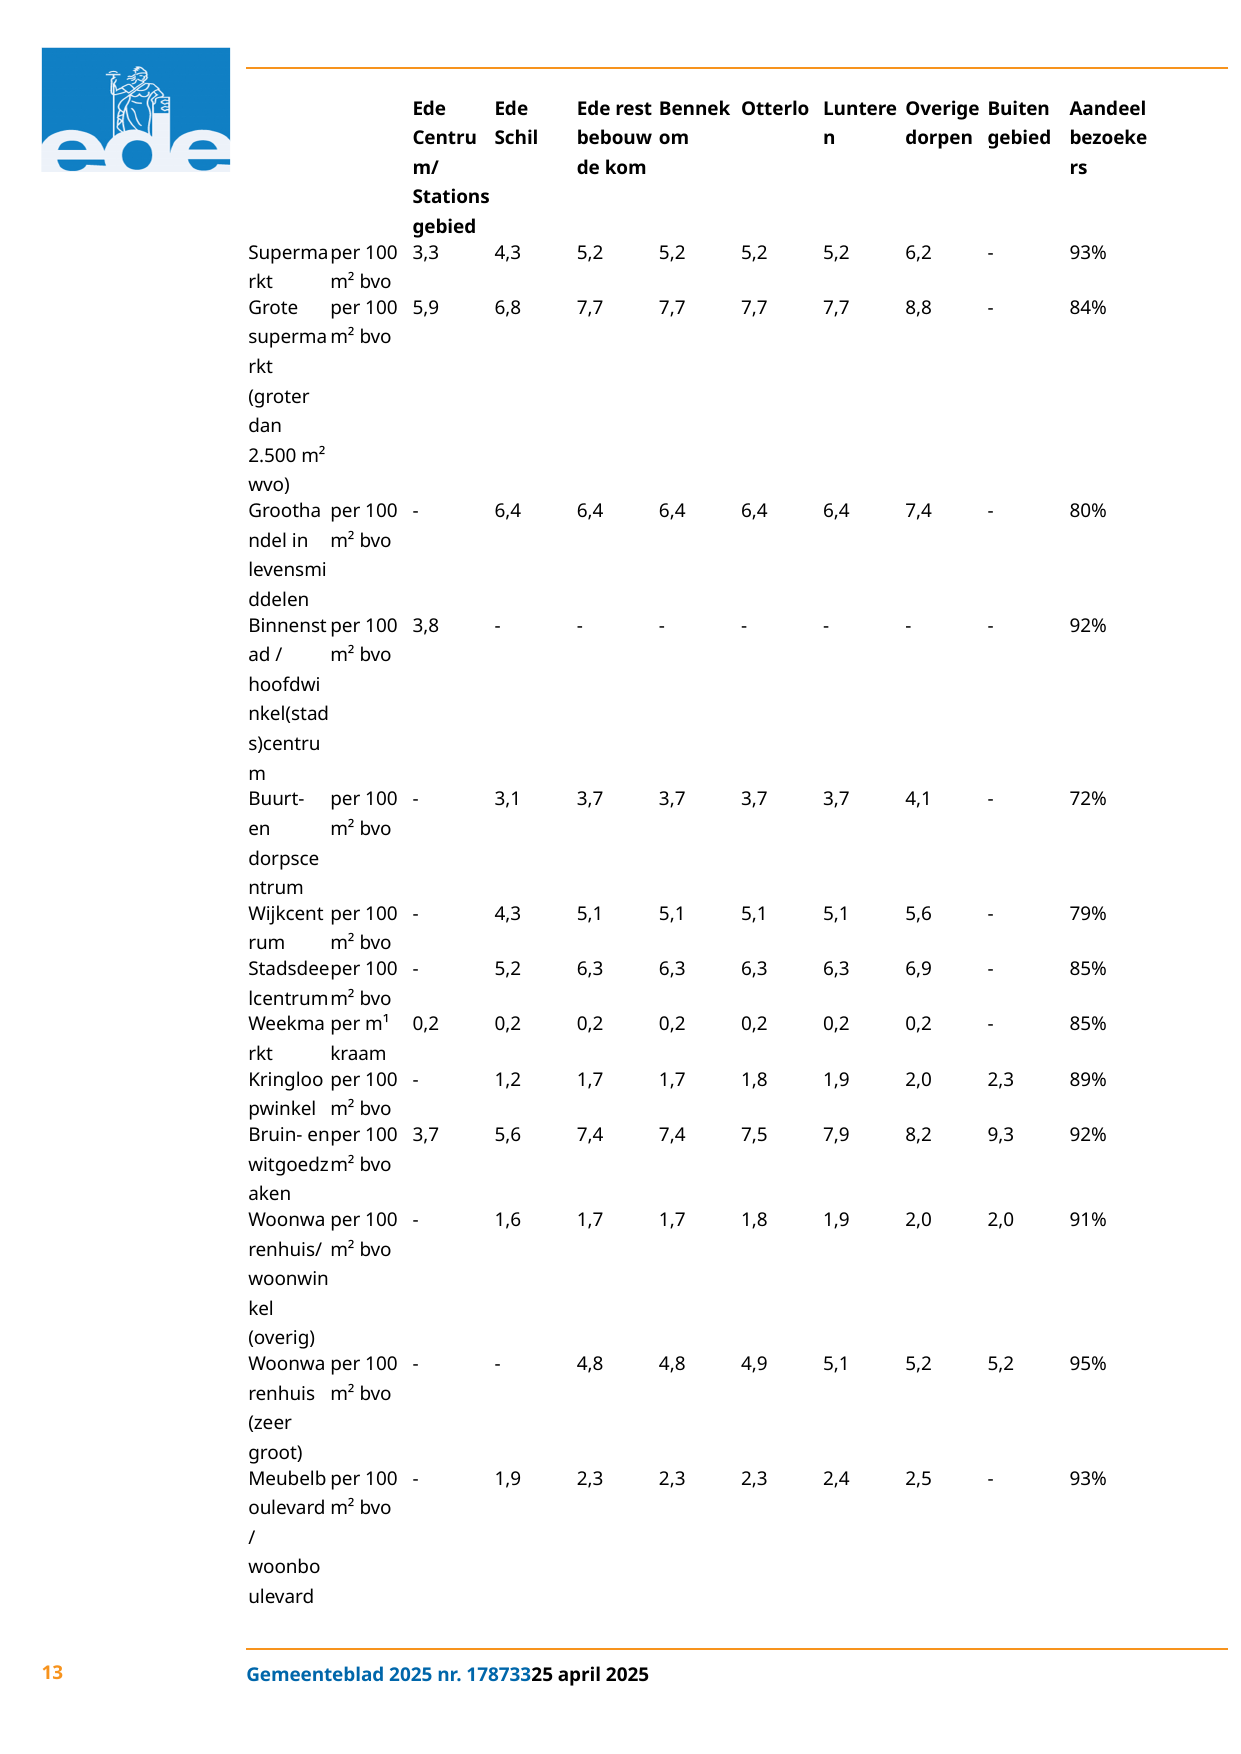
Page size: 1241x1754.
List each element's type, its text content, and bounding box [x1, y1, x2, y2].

table_cell 5,2 [905, 1350, 987, 1465]
table_cell 7,4 [659, 1121, 741, 1206]
table_cell 79% [1069, 900, 1152, 955]
table_cell Groothandel in levensmiddelen [248, 498, 330, 612]
table_cell 7,7 [741, 294, 823, 497]
table_cell 0,2 [494, 1011, 577, 1066]
table_cell 2,0 [905, 1206, 987, 1350]
table_cell per 100 m² bvo [330, 900, 412, 955]
table_cell 93% [1069, 1465, 1152, 1609]
table_header Overige dorpen [905, 95, 987, 239]
table_header Ede Centrum/ Stations gebied [412, 95, 494, 239]
table_cell 4,3 [494, 900, 577, 955]
table_cell - [412, 1066, 494, 1121]
table_cell 0,2 [577, 1011, 659, 1066]
table_cell Grote supermarkt (groter dan 2.500 m² wvo) [248, 294, 330, 497]
table_cell 5,1 [659, 900, 741, 955]
table_cell 1,2 [494, 1066, 577, 1121]
table_cell 2,0 [905, 1066, 987, 1121]
table_cell 84% [1069, 294, 1152, 497]
table_header Lunteren [823, 95, 905, 239]
table_cell - [412, 786, 494, 900]
table_cell 9,3 [987, 1121, 1069, 1206]
table_cell 4,8 [577, 1350, 659, 1465]
table_cell 7,7 [577, 294, 659, 497]
table_cell per 100 m² bvo [330, 612, 412, 786]
table_cell Bruin- en witgoedzaken [248, 1121, 330, 1206]
table_header Bennekom [659, 95, 741, 239]
table_cell 7,9 [823, 1121, 905, 1206]
table_cell 5,1 [823, 900, 905, 955]
table_cell - [987, 294, 1069, 497]
table_header Ede Schil [494, 95, 577, 239]
table_cell Woonwarenhuis (zeer groot) [248, 1350, 330, 1465]
table_header Ede rest bebouwde kom [577, 95, 659, 239]
table_cell Supermarkt [248, 239, 330, 294]
table_cell 7,7 [823, 294, 905, 497]
table_cell per 100 m² bvo [330, 1206, 412, 1350]
table_cell per 100 m² bvo [330, 1121, 412, 1206]
table_cell Woonwarenhuis/woonwinkel (overig) [248, 1206, 330, 1350]
table_cell 8,2 [905, 1121, 987, 1206]
table_cell - [987, 955, 1069, 1011]
table_cell Kringloopwinkel [248, 1066, 330, 1121]
table_cell per 100 m² bvo [330, 1066, 412, 1121]
table_cell 1,9 [823, 1066, 905, 1121]
table_cell - [412, 955, 494, 1011]
table_cell 85% [1069, 955, 1152, 1011]
table_cell 72% [1069, 786, 1152, 900]
table_cell 3,7 [741, 786, 823, 900]
table_cell 89% [1069, 1066, 1152, 1121]
table_cell 80% [1069, 498, 1152, 612]
table_cell 5,6 [494, 1121, 577, 1206]
table_cell 2,3 [987, 1066, 1069, 1121]
table_cell - [412, 1350, 494, 1465]
table_cell 4,8 [659, 1350, 741, 1465]
table_cell 6,4 [494, 498, 577, 612]
table_cell 3,8 [412, 612, 494, 786]
table_cell 8,8 [905, 294, 987, 497]
table_cell - [823, 612, 905, 786]
table_cell 0,2 [741, 1011, 823, 1066]
table_cell 3,7 [823, 786, 905, 900]
table_cell 0,2 [659, 1011, 741, 1066]
table_cell 3,7 [412, 1121, 494, 1206]
table_cell per m¹ kraam [330, 1011, 412, 1066]
table_cell 1,9 [823, 1206, 905, 1350]
table_cell 7,4 [905, 498, 987, 612]
table_cell 5,1 [577, 900, 659, 955]
table_cell - [987, 1465, 1069, 1609]
table_cell 4,9 [741, 1350, 823, 1465]
table_cell - [577, 612, 659, 786]
table_cell 6,2 [905, 239, 987, 294]
table_cell 0,2 [905, 1011, 987, 1066]
table_cell 1,8 [741, 1066, 823, 1121]
table_cell 5,9 [412, 294, 494, 497]
table_cell 5,2 [659, 239, 741, 294]
table_cell - [412, 900, 494, 955]
table_cell Meubelboulevard/woonboulevard [248, 1465, 330, 1609]
table_cell 6,3 [577, 955, 659, 1011]
table_cell 5,1 [741, 900, 823, 955]
table_cell 2,3 [577, 1465, 659, 1609]
table_cell 7,4 [577, 1121, 659, 1206]
table_cell 3,1 [494, 786, 577, 900]
table_header Aandeel bezoekers [1069, 95, 1152, 239]
table_cell 5,1 [823, 1350, 905, 1465]
table_cell Wijkcentrum [248, 900, 330, 955]
table_cell 1,7 [577, 1206, 659, 1350]
table_cell Binnenstad / hoofdwinkel(stads)centrum [248, 612, 330, 786]
table_cell 92% [1069, 612, 1152, 786]
table_cell - [659, 612, 741, 786]
table_cell 93% [1069, 239, 1152, 294]
table_cell 5,2 [494, 955, 577, 1011]
table_cell 5,2 [987, 1350, 1069, 1465]
table_cell 6,4 [659, 498, 741, 612]
table_cell 1,8 [741, 1206, 823, 1350]
table_cell 1,9 [494, 1465, 577, 1609]
table_cell 5,2 [741, 239, 823, 294]
table_cell - [987, 786, 1069, 900]
table_header Otterlo [741, 95, 823, 239]
table_cell 6,4 [823, 498, 905, 612]
table_cell 91% [1069, 1206, 1152, 1350]
table_cell 6,3 [823, 955, 905, 1011]
table_cell - [494, 1350, 577, 1465]
table_cell 6,9 [905, 955, 987, 1011]
table_cell 1,7 [659, 1066, 741, 1121]
table_cell - [412, 1465, 494, 1609]
table_cell 7,5 [741, 1121, 823, 1206]
table_cell - [741, 612, 823, 786]
table_cell - [905, 612, 987, 786]
table_cell - [412, 1206, 494, 1350]
table_cell 4,3 [494, 239, 577, 294]
table_cell 2,3 [659, 1465, 741, 1609]
table_cell 0,2 [823, 1011, 905, 1066]
picture [41, 47, 231, 172]
table_header [330, 95, 412, 239]
table_cell 2,3 [741, 1465, 823, 1609]
table_cell 5,2 [823, 239, 905, 294]
table_cell - [987, 239, 1069, 294]
table_cell per 100 m² bvo [330, 498, 412, 612]
table_cell 7,7 [659, 294, 741, 497]
table_cell 85% [1069, 1011, 1152, 1066]
table_header [248, 95, 330, 239]
table_cell 2,0 [987, 1206, 1069, 1350]
table_cell 6,3 [741, 955, 823, 1011]
table_cell 3,7 [659, 786, 741, 900]
table_cell 1,7 [577, 1066, 659, 1121]
table_cell - [987, 498, 1069, 612]
table_cell 5,6 [905, 900, 987, 955]
table_cell per 100 m² bvo [330, 239, 412, 294]
table_cell 92% [1069, 1121, 1152, 1206]
table_cell 6,4 [577, 498, 659, 612]
table_header Buiten gebied [987, 95, 1069, 239]
table_cell per 100 m² bvo [330, 294, 412, 497]
table_cell 6,3 [659, 955, 741, 1011]
table_cell 95% [1069, 1350, 1152, 1465]
table_cell per 100 m² bvo [330, 955, 412, 1011]
table_cell Stadsdeelcentrum [248, 955, 330, 1011]
table_cell 2,5 [905, 1465, 987, 1609]
table_cell Buurt- en dorpscentrum [248, 786, 330, 900]
table_cell 4,1 [905, 786, 987, 900]
table_cell 5,2 [577, 239, 659, 294]
table_cell 0,2 [412, 1011, 494, 1066]
table_cell 3,7 [577, 786, 659, 900]
table_cell Weekmarkt [248, 1011, 330, 1066]
table_cell 1,6 [494, 1206, 577, 1350]
table_cell per 100 m² bvo [330, 1350, 412, 1465]
table_cell - [412, 498, 494, 612]
table_cell - [987, 900, 1069, 955]
table_cell - [494, 612, 577, 786]
table_cell - [987, 612, 1069, 786]
table_cell 6,4 [741, 498, 823, 612]
table_cell per 100 m² bvo [330, 786, 412, 900]
table_cell 3,3 [412, 239, 494, 294]
table_cell 1,7 [659, 1206, 741, 1350]
table_cell - [987, 1011, 1069, 1066]
table_cell 2,4 [823, 1465, 905, 1609]
table_cell per 100 m² bvo [330, 1465, 412, 1609]
table_cell 6,8 [494, 294, 577, 497]
